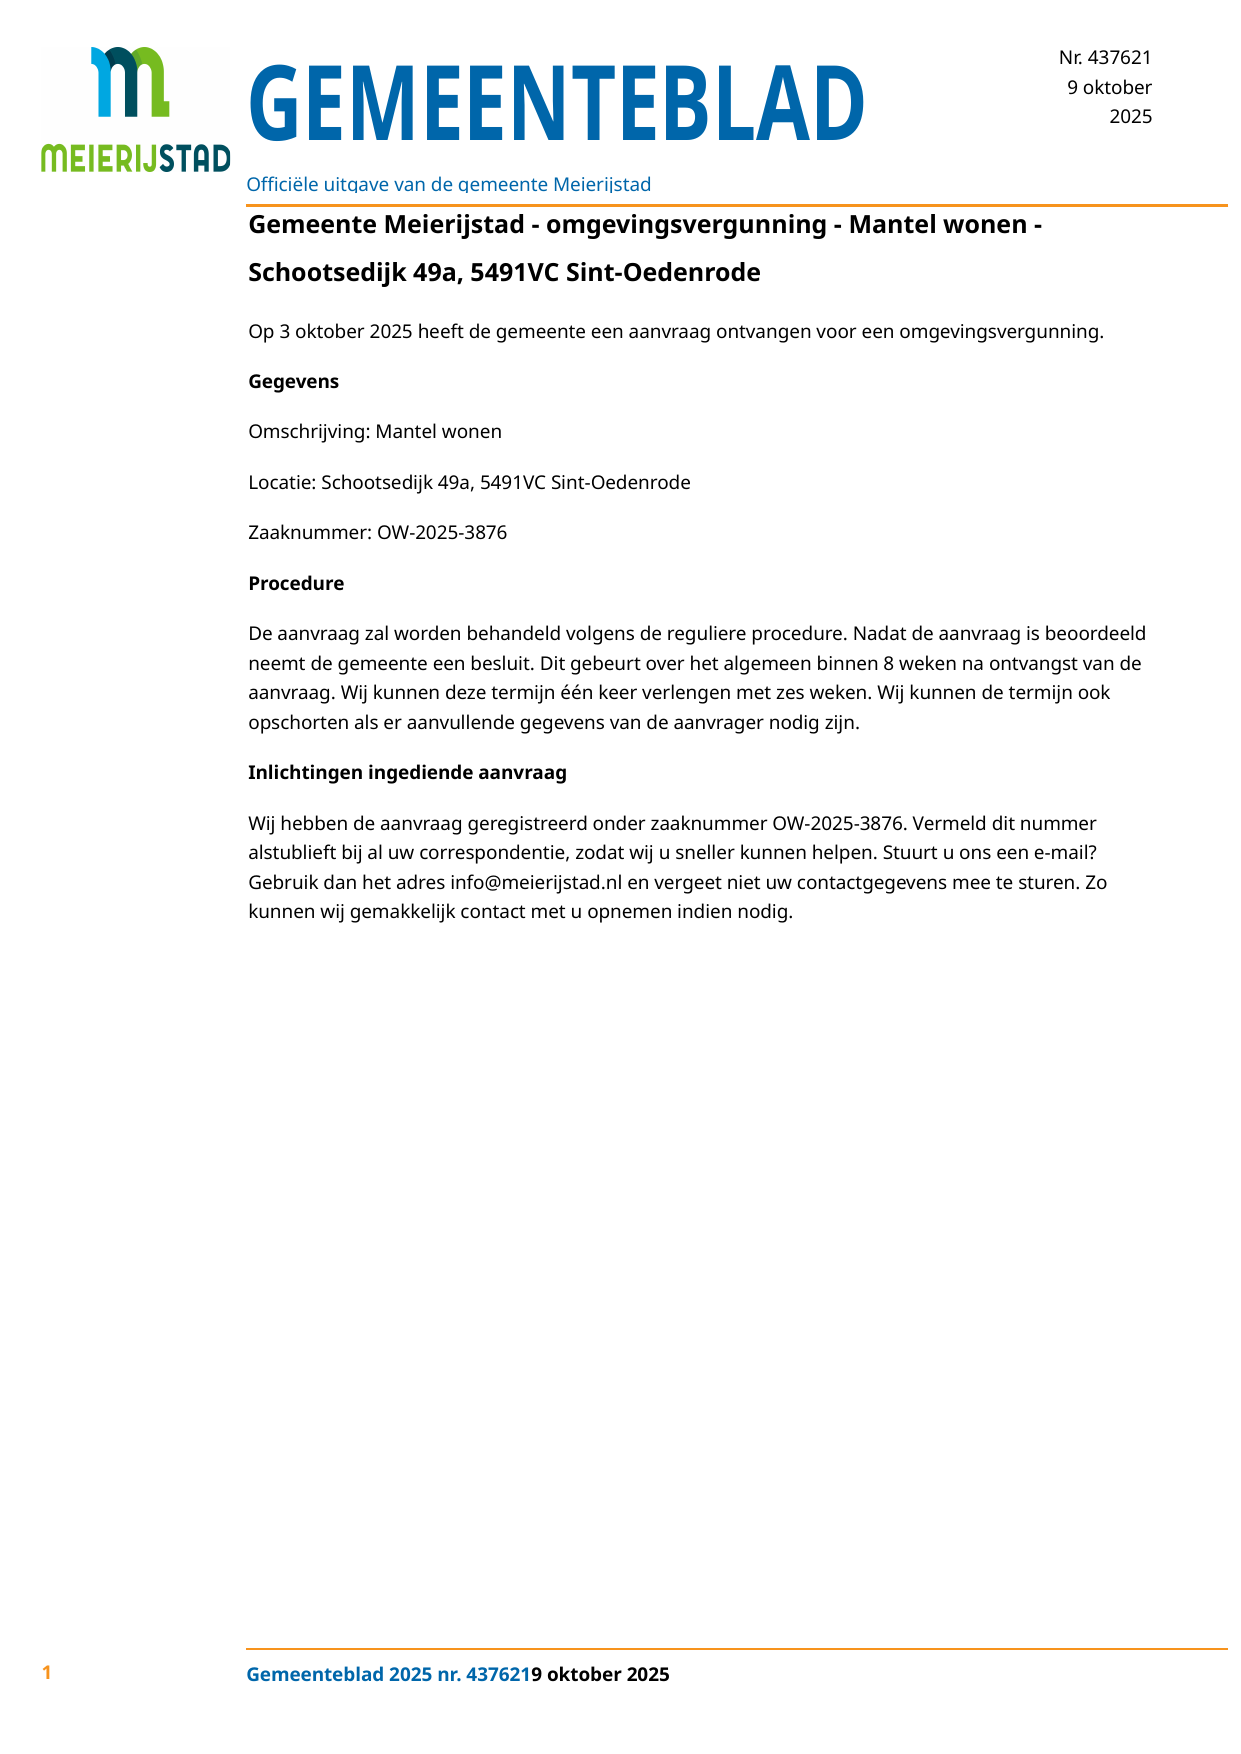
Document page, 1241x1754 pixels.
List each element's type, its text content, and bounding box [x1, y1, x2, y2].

text Wij hebben de aanvraag geregistreerd onder zaaknummer OW-2025-3876. Vermeld dit nummer alstublieft bij al uw correspondentie, zodat wij u sneller kunnen helpen. Stuurt u ons een e-mail? Gebruik dan het adres info@meierijstad.nl en vergeet niet uw contactgegevens mee te sturen. Zo kunnen wij gemakkelijk contact met u opnemen indien nodig. [248, 810, 1152, 924]
text Omschrijving: Mantel wonen [248, 419, 1152, 444]
text Zaaknummer: OW-2025-3876 [248, 519, 1152, 545]
text De aanvraag zal worden behandeld volgens de reguliere procedure. Nadat de aanvraag is beoordeeld neemt de gemeente een besluit. Dit gebeurt over het algemeen binnen 8 weken na ontvangst van de aanvraag. Wij kunnen deze termijn één keer verlengen met zes weken. Wij kunnen de termijn ook opschorten als er aanvullende gegevens van de aanvrager nodig zijn. [248, 620, 1152, 735]
text Op 3 oktober 2025 heeft de gemeente een aanvraag ontvangen voor een omgevingsvergunning. [248, 318, 1152, 344]
text Gemeente Meierijstad - omgevingsvergunning - Mantel wonen - Schootsedijk 49a, 5491VC Sint-Oedenrode [248, 207, 1152, 288]
text Procedure [248, 570, 1152, 596]
picture [41, 47, 231, 172]
text Inlichtingen ingediende aanvraag [248, 759, 1152, 785]
text Gegevens [248, 368, 1152, 394]
text Locatie: Schootsedijk 49a, 5491VC Sint-Oedenrode [248, 469, 1152, 495]
